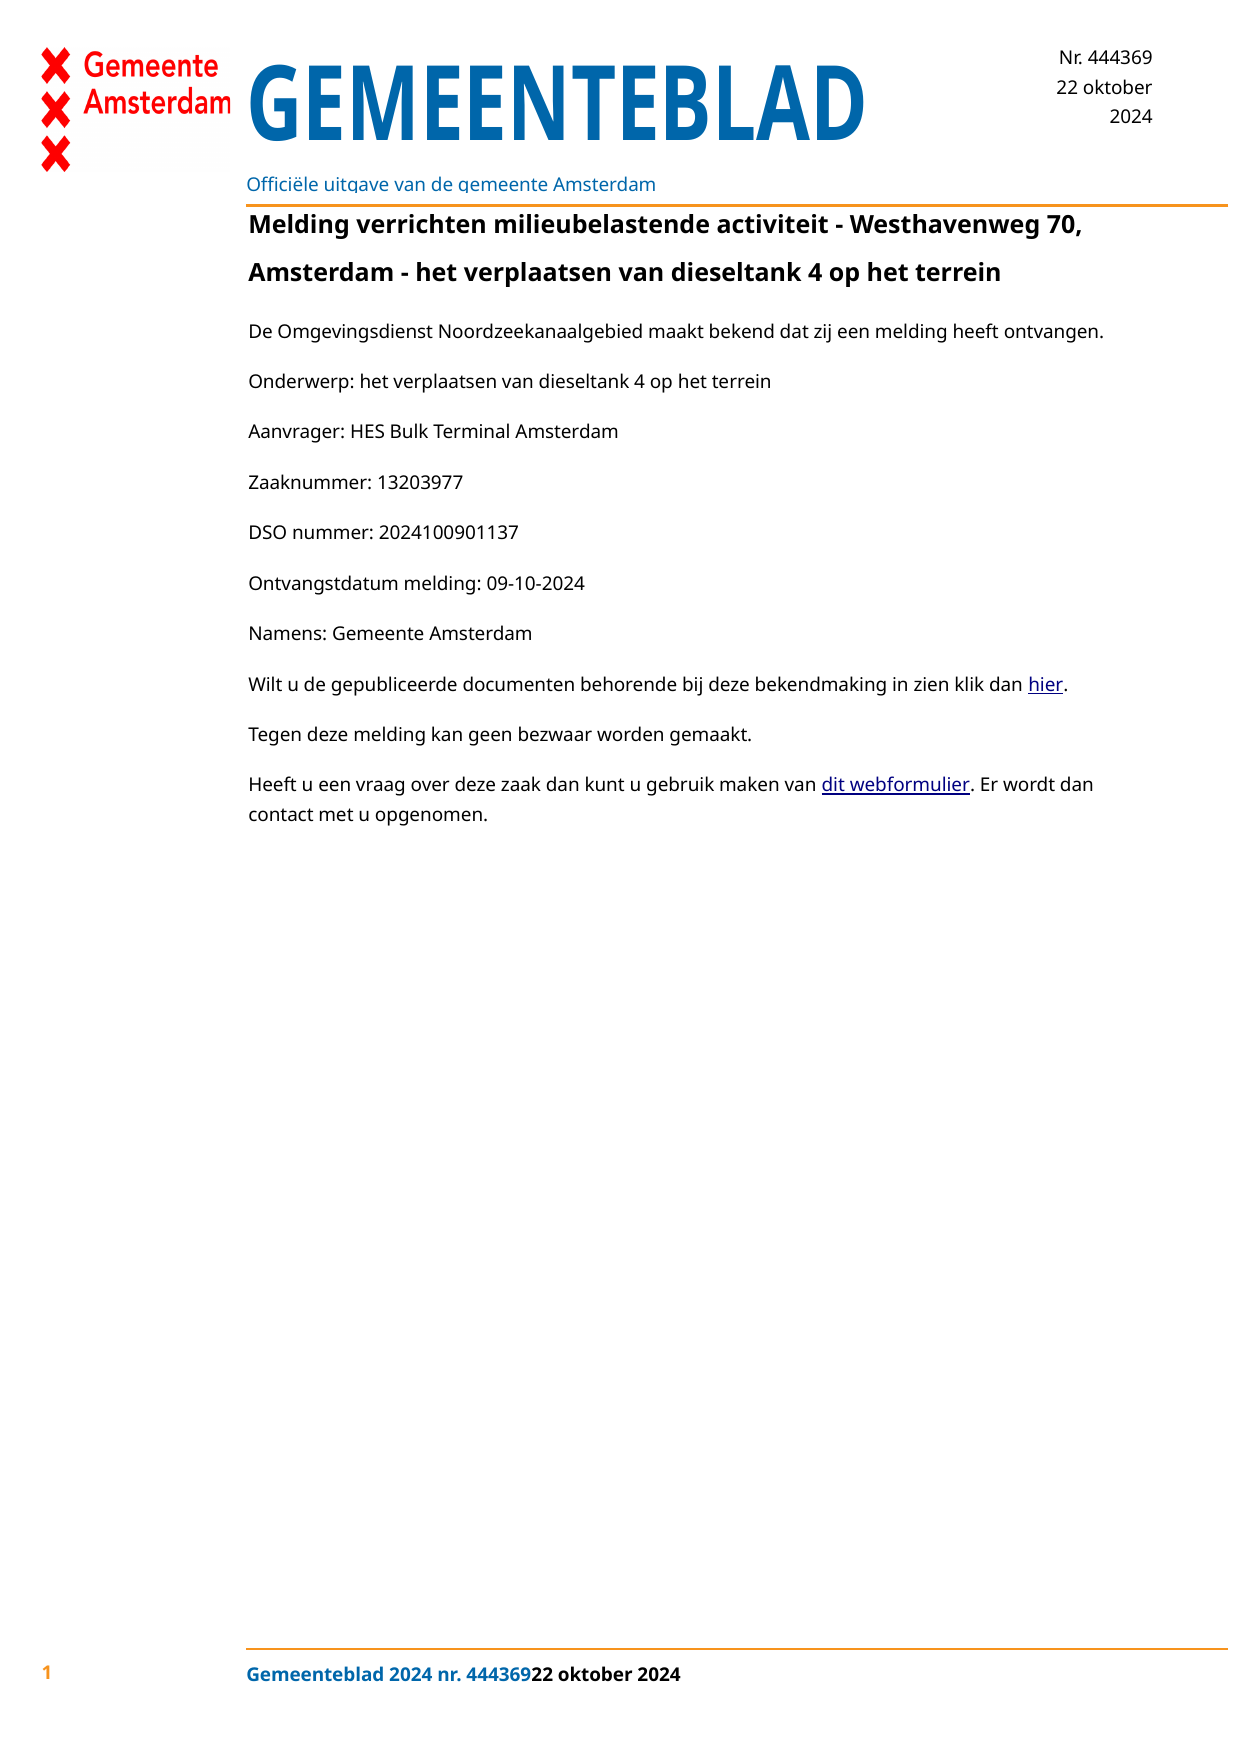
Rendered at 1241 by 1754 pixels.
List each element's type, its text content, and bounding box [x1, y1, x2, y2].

text Wilt u de gepubliceerde documenten behorende bij deze bekendmaking in zien klik dan hier. [248, 671, 1152, 697]
text DSO nummer: 2024100901137 [248, 519, 1152, 545]
text Ontvangstdatum melding: 09-10-2024 [248, 570, 1152, 596]
text Onderwerp: het verplaatsen van dieseltank 4 op het terrein [248, 368, 1152, 394]
text Zaaknummer: 13203977 [248, 469, 1152, 495]
text Heeft u een vraag over deze zaak dan kunt u gebruik maken van dit webformulier. Er wordt dan contact met u opgenomen. [248, 772, 1152, 827]
text Namens: Gemeente Amsterdam [248, 620, 1152, 646]
text Tegen deze melding kan geen bezwaar worden gemaakt. [248, 721, 1152, 747]
text De Omgevingsdienst Noordzeekanaalgebied maakt bekend dat zij een melding heeft ontvangen. [248, 318, 1152, 344]
text Aanvrager: HES Bulk Terminal Amsterdam [248, 419, 1152, 444]
text Melding verrichten milieubelastende activiteit - Westhavenweg 70, Amsterdam - het verplaatsen van dieseltank 4 op het terrein [248, 207, 1152, 288]
picture [41, 47, 231, 172]
